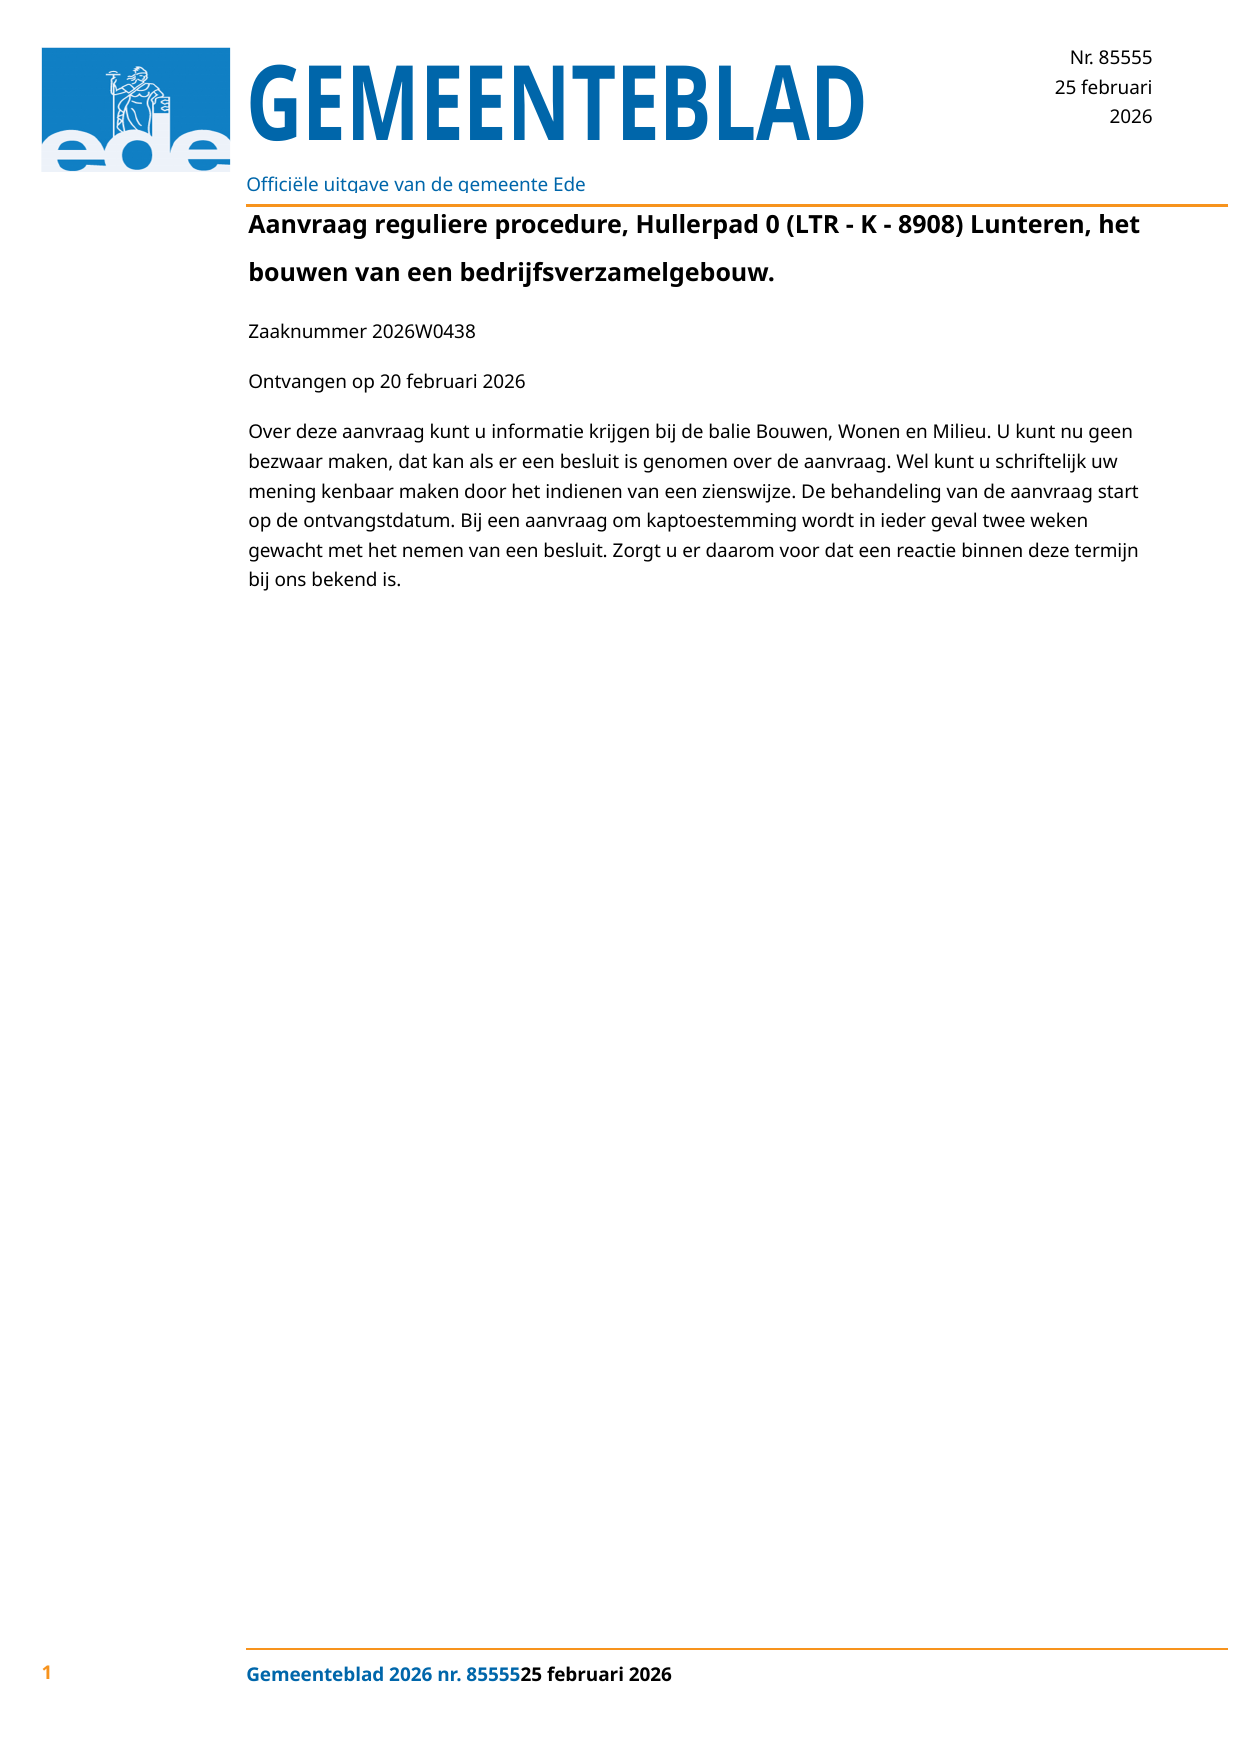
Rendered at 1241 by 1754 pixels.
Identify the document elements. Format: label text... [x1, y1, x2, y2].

picture [41, 47, 231, 172]
text Ontvangen op 20 februari 2026 [248, 368, 1152, 394]
text Zaaknummer 2026W0438 [248, 318, 1152, 344]
text Aanvraag reguliere procedure, Hullerpad 0 (LTR - K - 8908) Lunteren, het bouwen van een bedrijfsverzamelgebouw. [248, 207, 1152, 288]
text Over deze aanvraag kunt u informatie krijgen bij de balie Bouwen, Wonen en Milieu. U kunt nu geen bezwaar maken, dat kan als er een besluit is genomen over de aanvraag. Wel kunt u schriftelijk uw mening kenbaar maken door het indienen van een zienswijze. De behandeling van de aanvraag start op de ontvangstdatum. Bij een aanvraag om kaptoestemming wordt in ieder geval twee weken gewacht met het nemen van een besluit. Zorgt u er daarom voor dat een reactie binnen deze termijn bij ons bekend is. [248, 419, 1152, 592]
